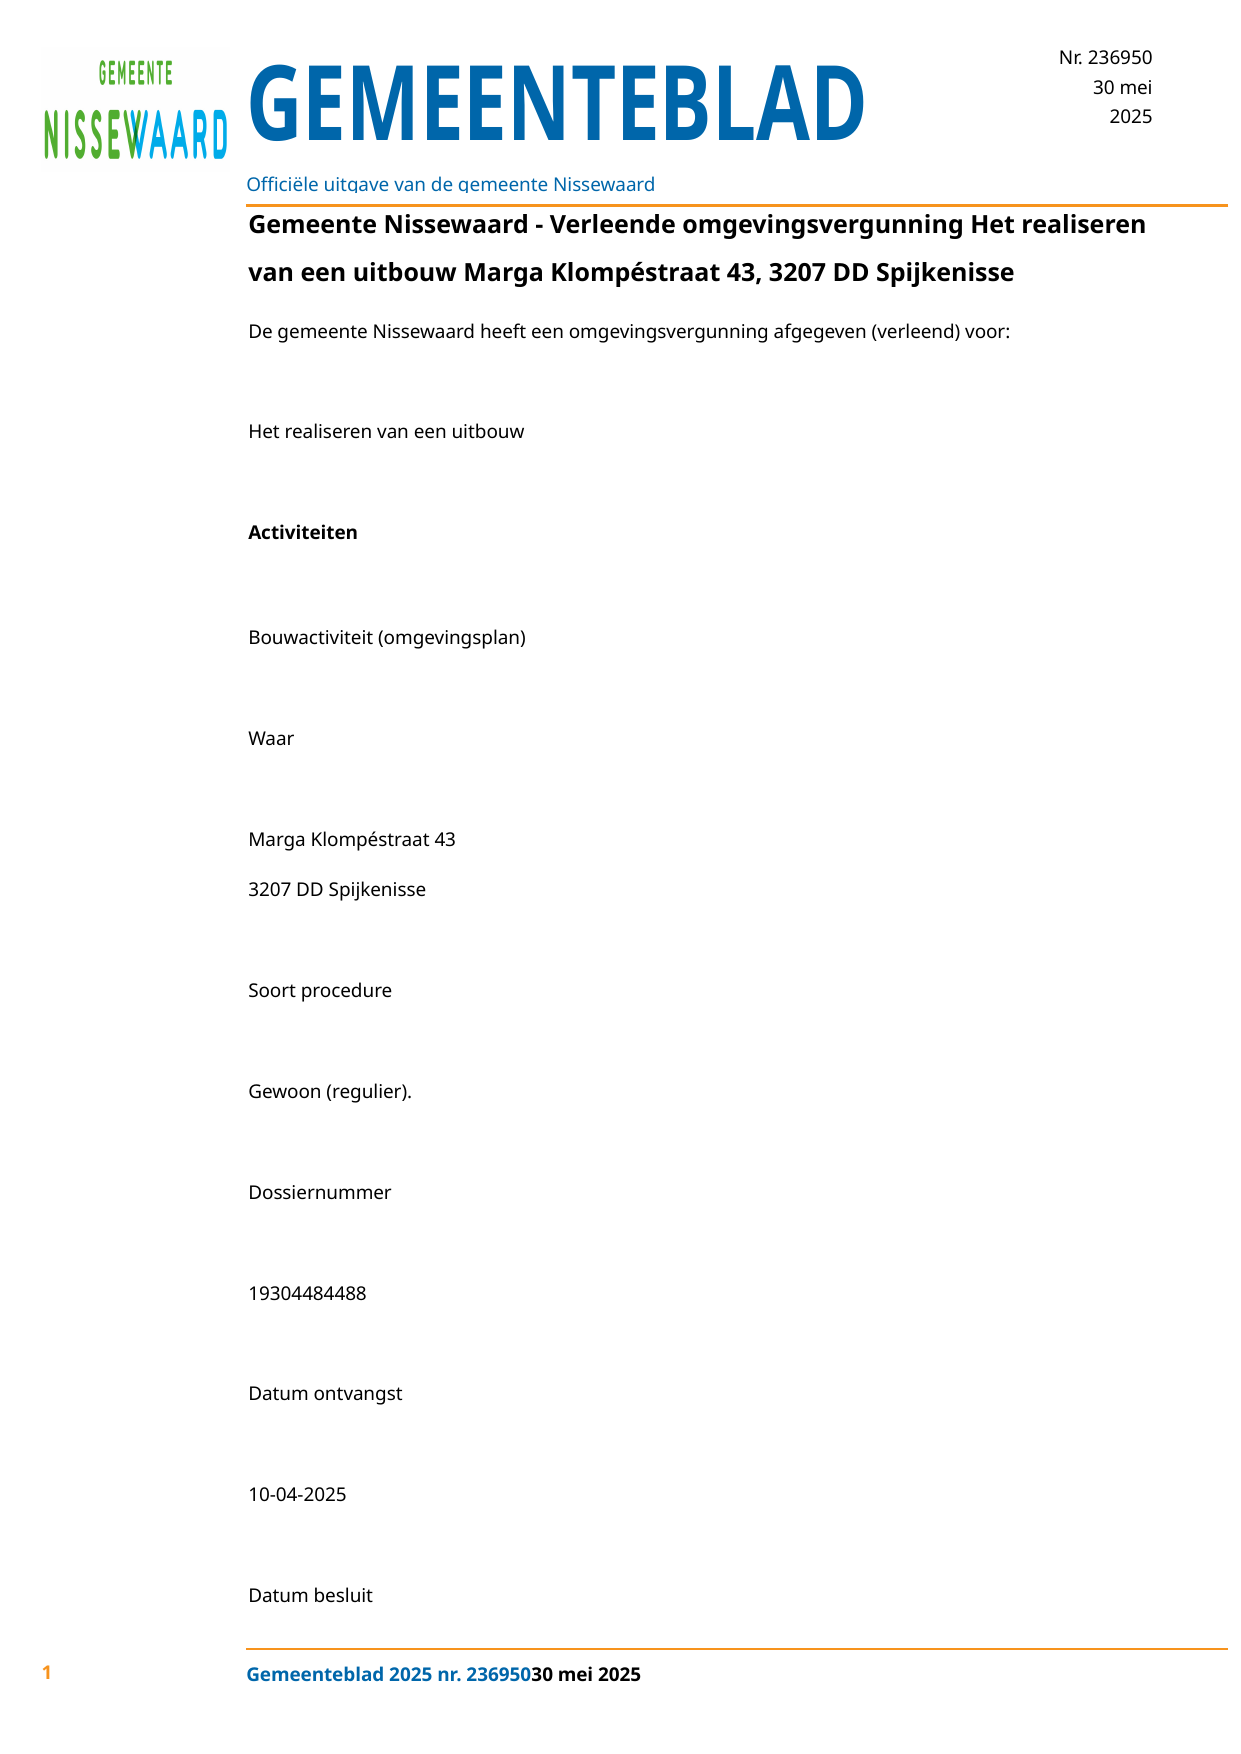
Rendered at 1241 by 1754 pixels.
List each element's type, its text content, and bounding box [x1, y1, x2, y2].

text Bouwactiviteit (omgevingsplan) [248, 624, 1152, 650]
text De gemeente Nissewaard heeft een omgevingsvergunning afgegeven (verleend) voor: [248, 318, 1152, 344]
text ﻿ [248, 570, 1152, 599]
text Soort procedure [248, 977, 1152, 1003]
text Activiteiten [248, 519, 1152, 545]
text Marga Klompéstraat 43 [248, 826, 1152, 852]
text 10-04-2025 [248, 1481, 1152, 1507]
text Dossiernummer [248, 1179, 1152, 1205]
text Gewoon (regulier). [248, 1078, 1152, 1104]
text Het realiseren van een uitbouw [248, 419, 1152, 444]
text 3207 DD Spijkenisse [248, 876, 1152, 902]
text Datum ontvangst [248, 1381, 1152, 1406]
text 19304484488 [248, 1280, 1152, 1306]
text Gemeente Nissewaard - Verleende omgevingsvergunning Het realiseren van een uitbouw Marga Klompéstraat 43, 3207 DD Spijkenisse [248, 207, 1152, 288]
text Waar [248, 725, 1152, 751]
picture [41, 47, 231, 172]
text Datum besluit [248, 1582, 1152, 1608]
